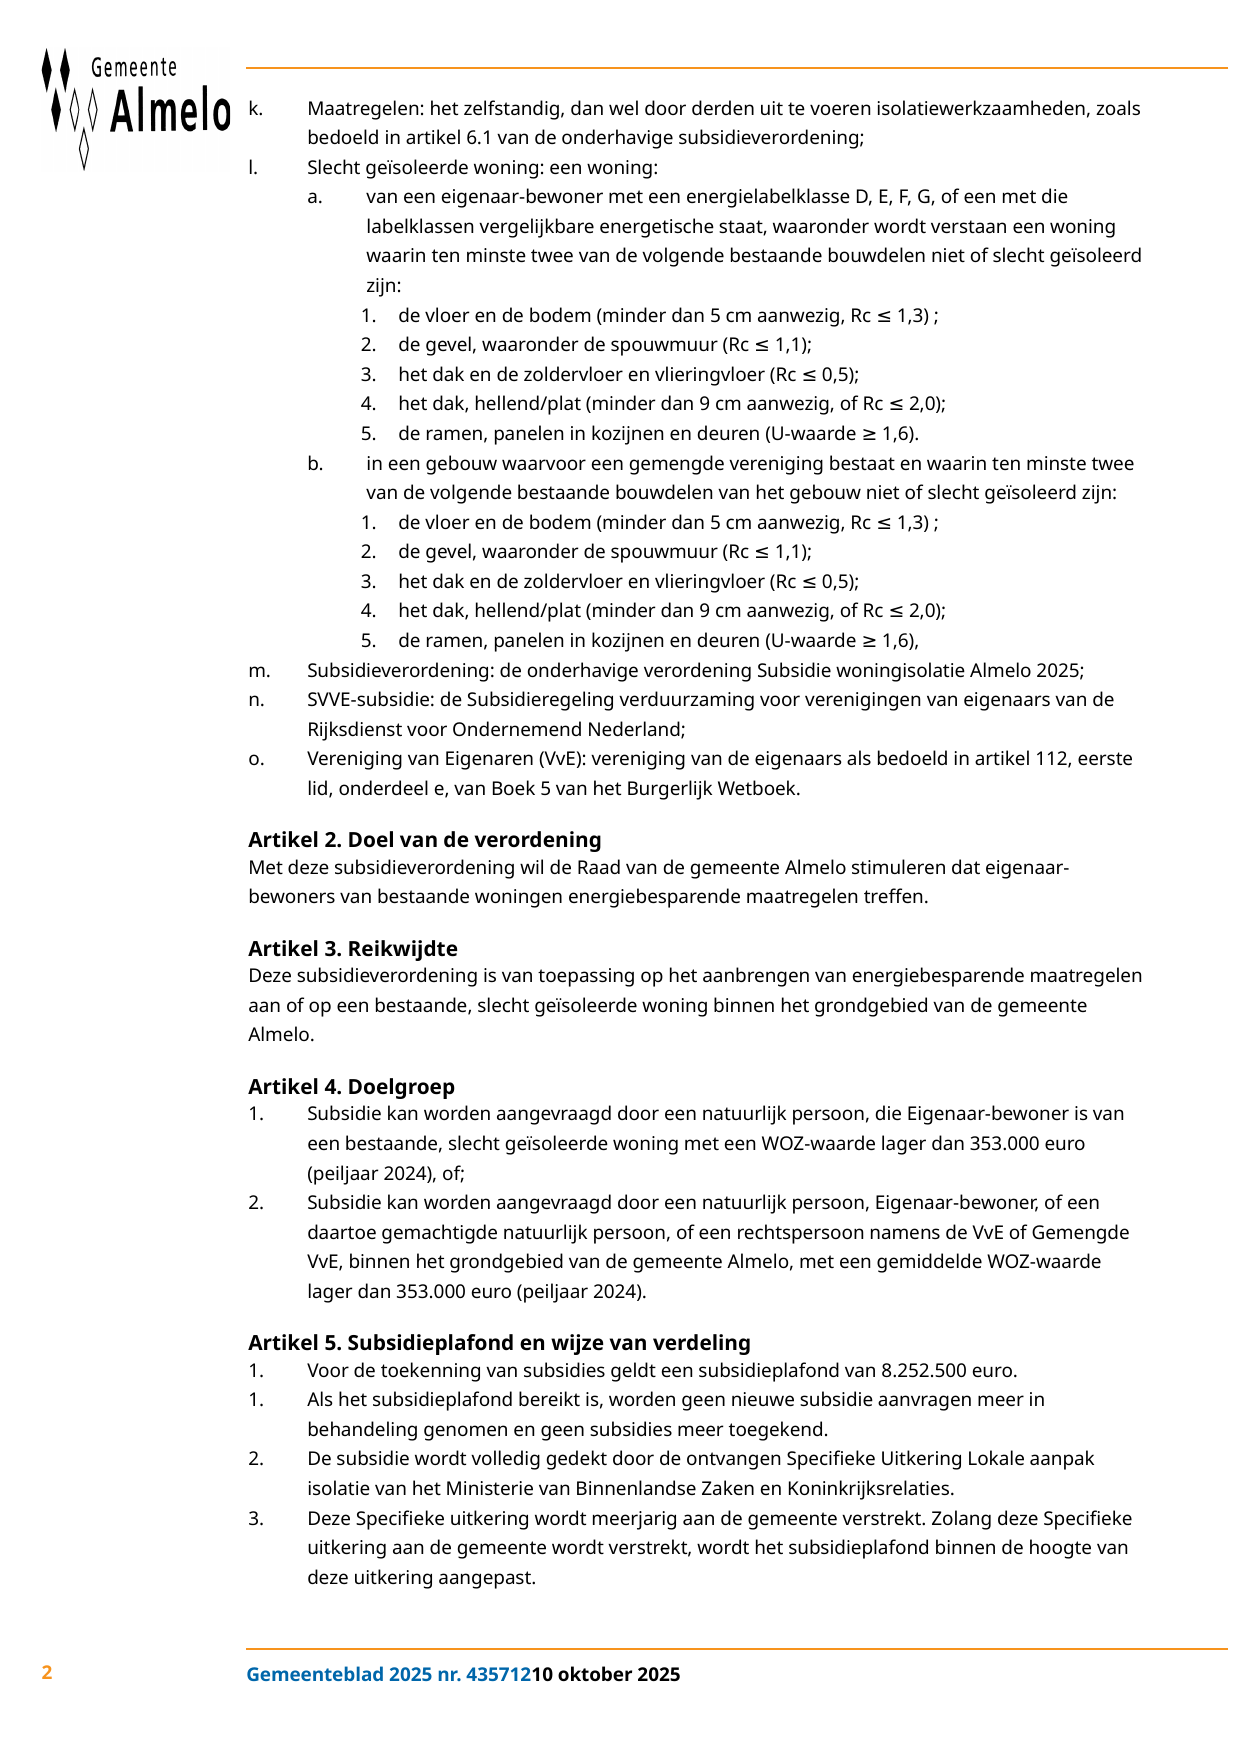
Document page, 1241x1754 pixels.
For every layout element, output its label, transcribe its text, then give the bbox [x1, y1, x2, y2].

text Artikel 3. Reikwijdte [248, 934, 1152, 962]
list de gevel, waaronder de spouwmuur (Rc ≤ 1,1); [361, 538, 1152, 564]
list het dak, hellend/plat (minder dan 9 cm aanwezig, of Rc ≤ 2,0); [361, 598, 1152, 623]
list Subsidie kan worden aangevraagd door een natuurlijk persoon, die Eigenaar-bewoner is van een bestaande, slecht geïsoleerde woning met een WOZ-waarde lager dan 353.000 euro (peiljaar 2024), of; [248, 1101, 1152, 1185]
list Maatregelen: het zelfstandig, dan wel door derden uit te voeren isolatiewerkzaamheden, zoals bedoeld in artikel 6.1 van de onderhavige subsidieverordening; [248, 95, 1152, 150]
list Subsidieverordening: de onderhavige verordening Subsidie woningisolatie Almelo 2025; [248, 657, 1152, 683]
list Vereniging van Eigenaren (VvE): vereniging van de eigenaars als bedoeld in artikel 112, eerste lid, onderdeel e, van Boek 5 van het Burgerlijk Wetboek. [248, 746, 1152, 801]
list Deze Specifieke uitkering wordt meerjarig aan de gemeente verstrekt. Zolang deze Specifieke uitkering aan de gemeente wordt verstrekt, wordt het subsidieplafond binnen de hoogte van deze uitkering aangepast. [248, 1505, 1152, 1590]
list de ramen, panelen in kozijnen en deuren (U-waarde ≥ 1,6), [361, 627, 1152, 653]
list het dak, hellend/plat (minder dan 9 cm aanwezig, of Rc ≤ 2,0); [361, 391, 1152, 416]
list de vloer en de bodem (minder dan 5 cm aanwezig, Rc ≤ 1,3) ; [361, 302, 1152, 328]
list Subsidie kan worden aangevraagd door een natuurlijk persoon, Eigenaar-bewoner, of een daartoe gemachtigde natuurlijk persoon, of een rechtspersoon namens de VvE of Gemengde VvE, binnen het grondgebied van de gemeente Almelo, met een gemiddelde WOZ-waarde lager dan 353.000 euro (peiljaar 2024). [248, 1189, 1152, 1304]
list De subsidie wordt volledig gedekt door de ontvangen Specifieke Uitkering Lokale aanpak isolatie van het Ministerie van Binnenlandse Zaken en Koninkrijksrelaties. [248, 1446, 1152, 1501]
list de vloer en de bodem (minder dan 5 cm aanwezig, Rc ≤ 1,3) ; [361, 509, 1152, 535]
list de gevel, waaronder de spouwmuur (Rc ≤ 1,1); [361, 331, 1152, 357]
list de ramen, panelen in kozijnen en deuren (U-waarde ≥ 1,6). [361, 420, 1152, 446]
list van een eigenaar-bewoner met een energielabelklasse D, E, F, G, of een met die labelklassen vergelijkbare energetische staat, waaronder wordt verstaan een woning waarin ten minste twee van de volgende bestaande bouwdelen niet of slecht geïsoleerd zijn: [307, 183, 1152, 298]
list Als het subsidieplafond bereikt is, worden geen nieuwe subsidie aanvragen meer in behandeling genomen en geen subsidies meer toegekend. [248, 1386, 1152, 1442]
text Met deze subsidieverordening wil de Raad van de gemeente Almelo stimuleren dat eigenaar-bewoners van bestaande woningen energiebesparende maatregelen treffen. [248, 854, 1152, 909]
text Artikel 5. Subsidieplafond en wijze van verdeling [248, 1328, 1152, 1357]
picture [41, 47, 231, 172]
list in een gebouw waarvoor een gemengde vereniging bestaat en waarin ten minste twee van de volgende bestaande bouwdelen van het gebouw niet of slecht geïsoleerd zijn: [307, 450, 1152, 505]
text Artikel 2. Doel van de verordening [248, 826, 1152, 854]
list Slecht geïsoleerde woning: een woning: [248, 154, 1152, 180]
list Voor de toekenning van subsidies geldt een subsidieplafond van 8.252.500 euro. [248, 1357, 1152, 1383]
text Deze subsidieverordening is van toepassing op het aanbrengen van energiebesparende maatregelen aan of op een bestaande, slecht geïsoleerde woning binnen het grondgebied van de gemeente Almelo. [248, 962, 1152, 1047]
list SVVE-subsidie: de Subsidieregeling verduurzaming voor verenigingen van eigenaars van de Rijksdienst voor Ondernemend Nederland; [248, 686, 1152, 742]
text Artikel 4. Doelgroep [248, 1072, 1152, 1101]
list het dak en de zoldervloer en vlieringvloer (Rc ≤ 0,5); [361, 361, 1152, 387]
list het dak en de zoldervloer en vlieringvloer (Rc ≤ 0,5); [361, 568, 1152, 594]
